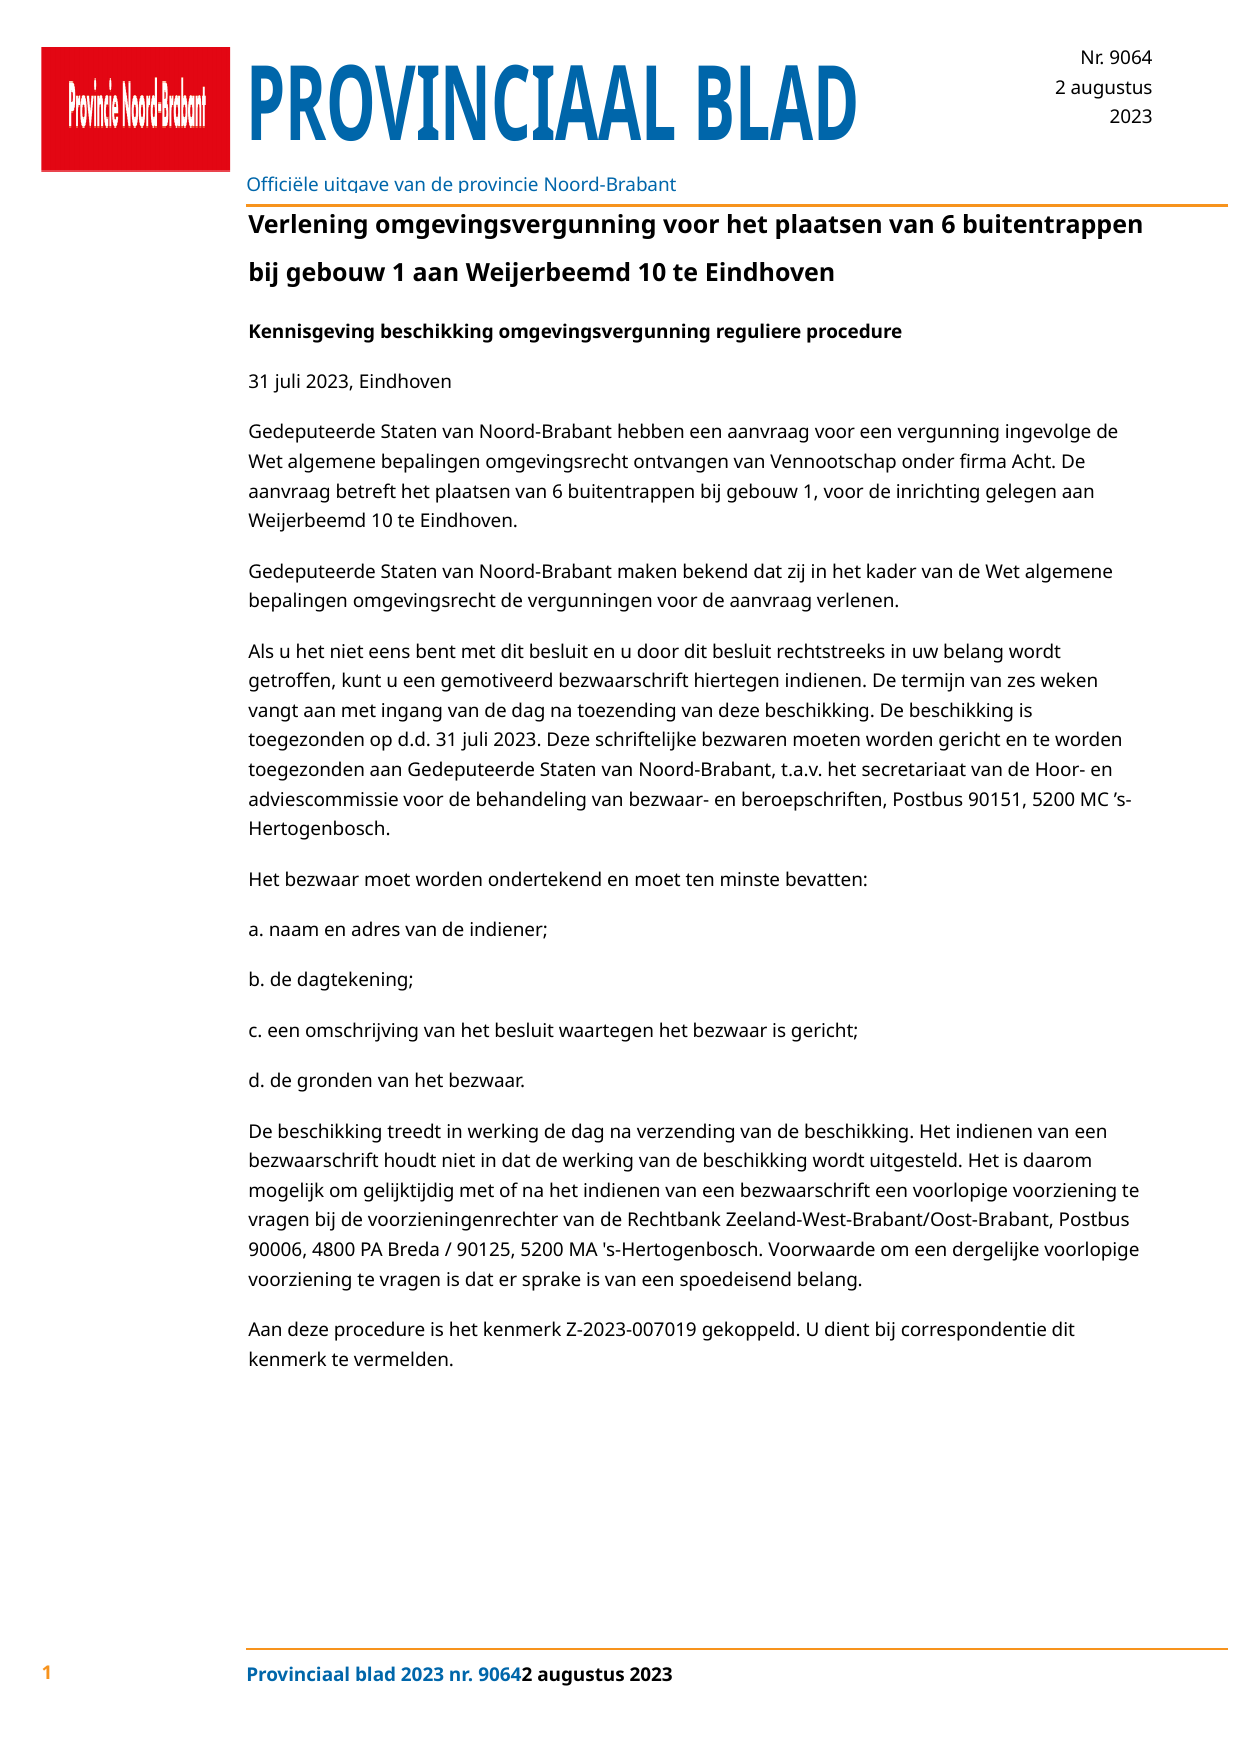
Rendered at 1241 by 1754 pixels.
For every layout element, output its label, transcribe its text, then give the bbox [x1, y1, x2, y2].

text c. een omschrijving van het besluit waartegen het bezwaar is gericht; [248, 1017, 1152, 1043]
text Als u het niet eens bent met dit besluit en u door dit besluit rechtstreeks in uw belang wordt getroffen, kunt u een gemotiveerd bezwaarschrift hiertegen indienen. De termijn van zes weken vangt aan met ingang van de dag na toezending van deze beschikking. De beschikking is toegezonden op d.d. 31 juli 2023. Deze schriftelijke bezwaren moeten worden gericht en te worden toegezonden aan Gedeputeerde Staten van Noord-Brabant, t.a.v. het secretariaat van de Hoor- en adviescommissie voor de behandeling van bezwaar- en beroepschriften, Postbus 90151, 5200 MC ’s-Hertogenbosch. [248, 638, 1152, 841]
picture [41, 47, 231, 172]
text Aan deze procedure is het kenmerk Z-2023-007019 gekoppeld. U dient bij correspondentie dit kenmerk te vermelden. [248, 1316, 1152, 1372]
text b. de dagtekening; [248, 967, 1152, 992]
text a. naam en adres van de indiener; [248, 916, 1152, 942]
text Het bezwaar moet worden ondertekend en moet ten minste bevatten: [248, 866, 1152, 892]
text De beschikking treedt in werking de dag na verzending van de beschikking. Het indienen van een bezwaarschrift houdt niet in dat de werking van de beschikking wordt uitgesteld. Het is daarom mogelijk om gelijktijdig met of na het indienen van een bezwaarschrift een voorlopige voorziening te vragen bij de voorzieningenrechter van de Rechtbank Zeeland-West-Brabant/Oost-Brabant, Postbus 90006, 4800 PA Breda / 90125, 5200 MA 's-Hertogenbosch. Voorwaarde om een dergelijke voorlopige voorziening te vragen is dat er sprake is van een spoedeisend belang. [248, 1118, 1152, 1292]
text Gedeputeerde Staten van Noord-Brabant maken bekend dat zij in het kader van de Wet algemene bepalingen omgevingsrecht de vergunningen voor de aanvraag verlenen. [248, 558, 1152, 613]
text 31 juli 2023, Eindhoven [248, 368, 1152, 394]
text Kennisgeving beschikking omgevingsvergunning reguliere procedure [248, 318, 1152, 344]
text d. de gronden van het bezwaar. [248, 1067, 1152, 1093]
text Gedeputeerde Staten van Noord-Brabant hebben een aanvraag voor een vergunning ingevolge de Wet algemene bepalingen omgevingsrecht ontvangen van Vennootschap onder firma Acht. De aanvraag betreft het plaatsen van 6 buitentrappen bij gebouw 1, voor de inrichting gelegen aan Weijerbeemd 10 te Eindhoven. [248, 419, 1152, 533]
text Verlening omgevingsvergunning voor het plaatsen van 6 buitentrappen bij gebouw 1 aan Weijerbeemd 10 te Eindhoven [248, 207, 1152, 288]
